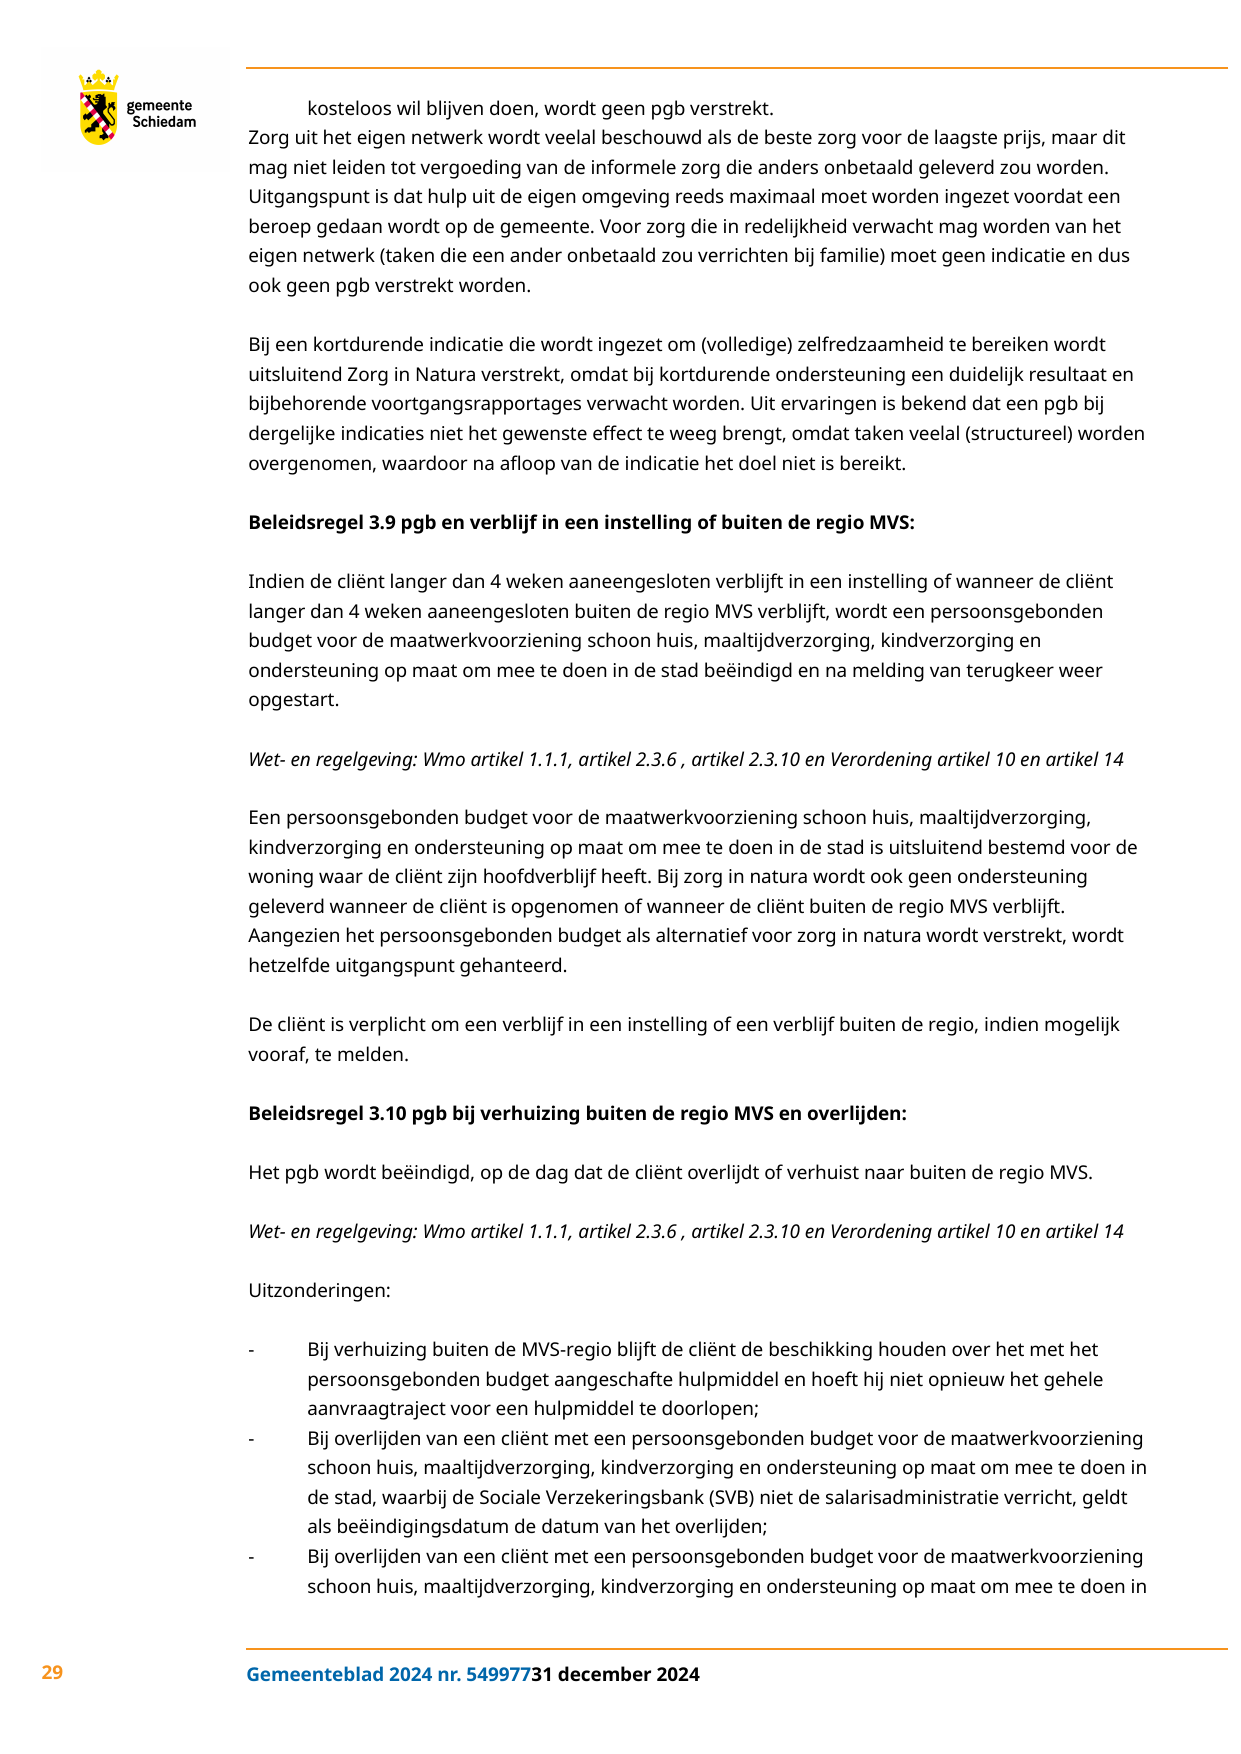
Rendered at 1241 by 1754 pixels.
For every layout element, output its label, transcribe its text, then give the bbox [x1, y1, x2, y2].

picture [41, 47, 231, 172]
text Zorg uit het eigen netwerk wordt veelal beschouwd als de beste zorg voor de laagste prijs, maar dit mag niet leiden tot vergoeding van de informele zorg die anders onbetaald geleverd zou worden. Uitgangspunt is dat hulp uit de eigen omgeving reeds maximaal moet worden ingezet voordat een beroep gedaan wordt op de gemeente. Voor zorg die in redelijkheid verwacht mag worden van het eigen netwerk (taken die een ander onbetaald zou verrichten bij familie) moet geen indicatie en dus ook geen pgb verstrekt worden. [248, 124, 1152, 298]
text Een persoonsgebonden budget voor de maatwerkvoorziening schoon huis, maaltijdverzorging, kindverzorging en ondersteuning op maat om mee te doen in de stad is uitsluitend bestemd voor de woning waar de cliënt zijn hoofdverblijf heeft. Bij zorg in natura wordt ook geen ondersteuning geleverd wanneer de cliënt is opgenomen of wanneer de cliënt buiten de regio MVS verblijft. Aangezien het persoonsgebonden budget als alternatief voor zorg in natura wordt verstrekt, wordt hetzelfde uitgangspunt gehanteerd. [248, 804, 1152, 978]
text De cliënt is verplicht om een verblijf in een instelling of een verblijf buiten de regio, indien mogelijk vooraf, te melden. [248, 1011, 1152, 1067]
table_header Beleidsregel 3.10 pgb bij verhuizing buiten de regio MVS en overlijden: Het pgb wordt beëindigd, op de dag dat de cliënt overlijdt of verhuist naar buiten de regio MVS. Wet- en regelgeving: Wmo artikel 1.1.1, artikel 2.3.6 , artikel 2.3.10 en Verordening artikel 10 en artikel 14 [248, 1100, 1152, 1244]
list Bij overlijden van een cliënt met een persoonsgebonden budget voor de maatwerkvoorziening schoon huis, maaltijdverzorging, kindverzorging en ondersteuning op maat om mee te doen in de stad, waarbij de Sociale Verzekeringsbank (SVB) niet de salarisadministratie verricht, geldt als beëindigingsdatum de datum van het overlijden; [248, 1425, 1152, 1539]
text Uitzonderingen: [248, 1277, 1152, 1303]
table_header Beleidsregel 3.9 pgb en verblijf in een instelling of buiten de regio MVS: Indien de cliënt langer dan 4 weken aaneengesloten verblijft in een instelling of wanneer de cliënt langer dan 4 weken aaneengesloten buiten de regio MVS verblijft, wordt een persoonsgebonden budget voor de maatwerkvoorziening schoon huis, maaltijdverzorging, kindverzorging en ondersteuning op maat om mee te doen in de stad beëindigd en na melding van terugkeer weer opgestart. Wet- en regelgeving: Wmo artikel 1.1.1, artikel 2.3.6 , artikel 2.3.10 en Verordening artikel 10 en artikel 14 [248, 509, 1152, 771]
text Bij een kortdurende indicatie die wordt ingezet om (volledige) zelfredzaamheid te bereiken wordt uitsluitend Zorg in Natura verstrekt, omdat bij kortdurende ondersteuning een duidelijk resultaat en bijbehorende voortgangsrapportages verwacht worden. Uit ervaringen is bekend dat een pgb bij dergelijke indicaties niet het gewenste effect te weeg brengt, omdat taken veelal (structureel) worden overgenomen, waardoor na afloop van de indicatie het doel niet is bereikt. [248, 331, 1152, 476]
list Bij verhuizing buiten de MVS-regio blijft de cliënt de beschikking houden over het met het persoonsgebonden budget aangeschafte hulpmiddel en hoeft hij niet opnieuw het gehele aanvraagtraject voor een hulpmiddel te doorlopen; [248, 1336, 1152, 1421]
list kosteloos wil blijven doen, wordt geen pgb verstrekt. [248, 95, 1152, 121]
list Bij overlijden van een cliënt met een persoonsgebonden budget voor de maatwerkvoorziening schoon huis, maaltijdverzorging, kindverzorging en ondersteuning op maat om mee te doen in [248, 1543, 1152, 1599]
